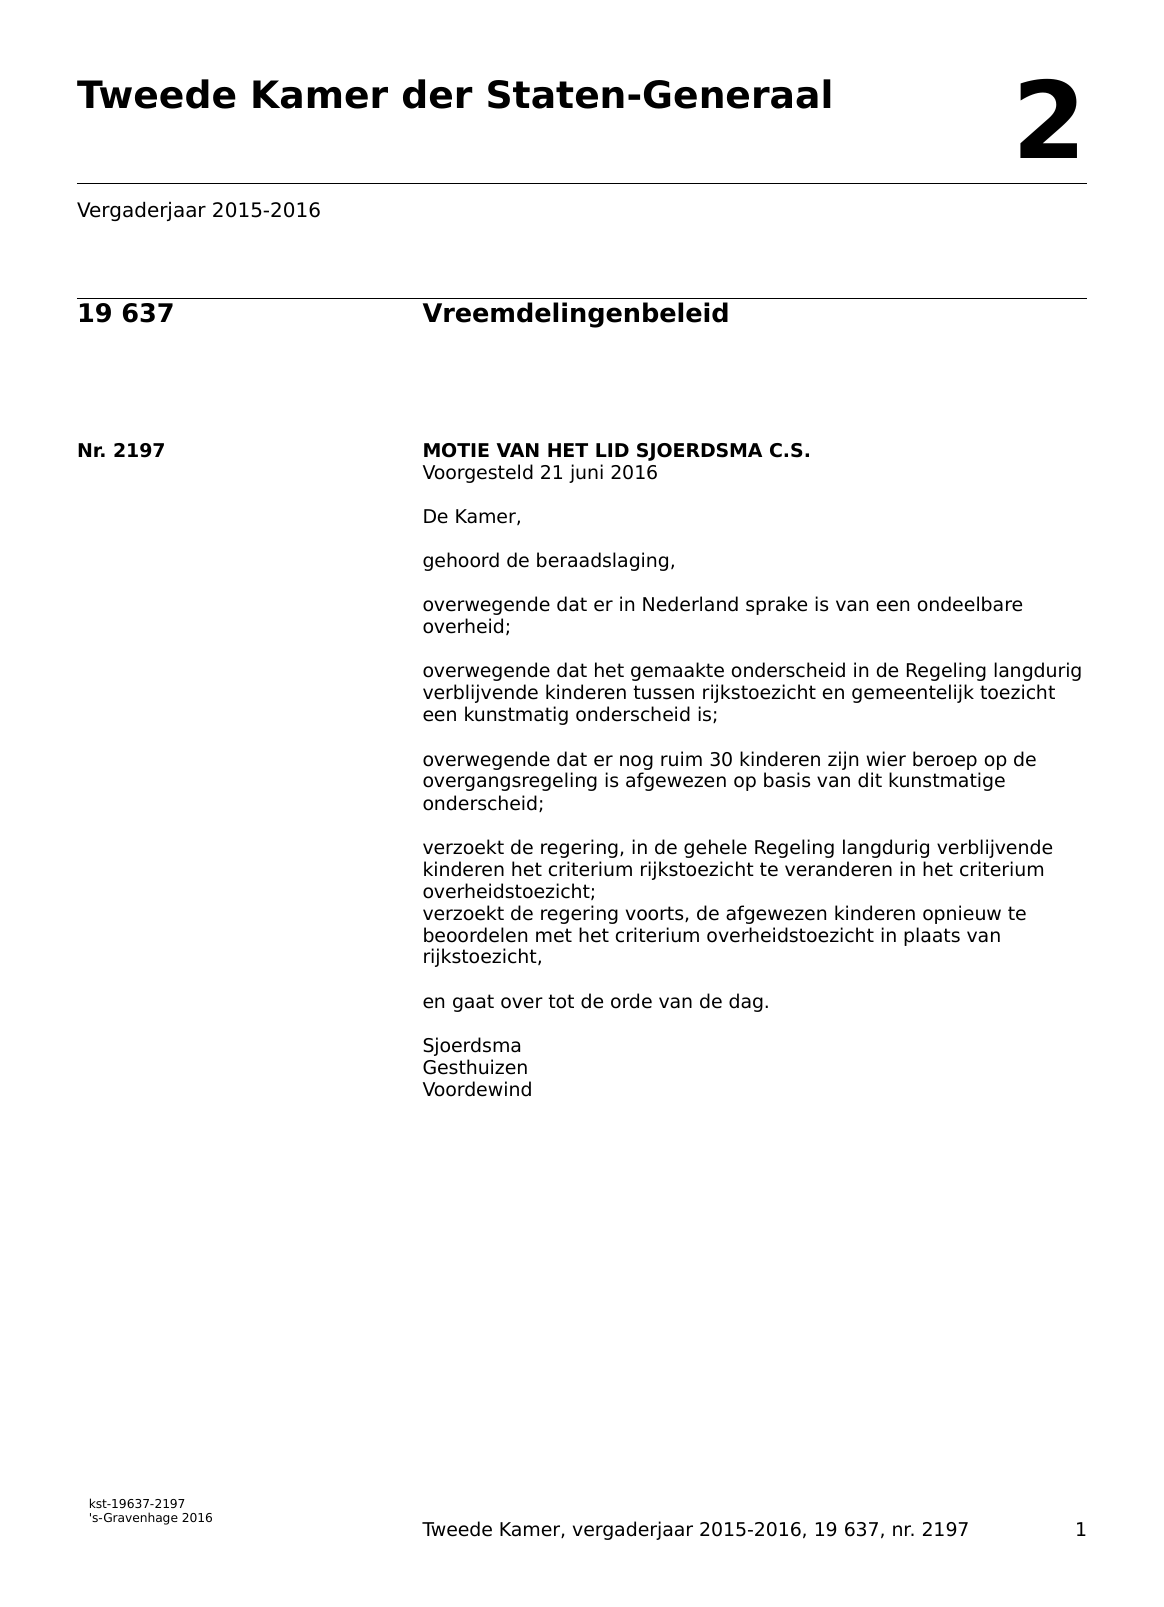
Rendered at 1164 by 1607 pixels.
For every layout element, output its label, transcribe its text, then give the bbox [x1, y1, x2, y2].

text Gesthuizen [422, 1057, 1087, 1079]
text Voorgesteld 21 juni 2016 [422, 462, 1087, 484]
subtitle Nr. 2197 MOTIE VAN HET LID SJOERDSMA C.S. [77, 440, 1087, 462]
table_cell Vergaderjaar 2015-2016 [77, 184, 1087, 298]
text De Kamer, [422, 506, 1087, 528]
text 's-Gravenhage 2016 [88, 1511, 323, 1525]
table_header 2 [886, 59, 1087, 183]
text en gaat over tot de orde van de dag. [422, 991, 1087, 1013]
text Sjoerdsma [422, 1035, 1087, 1057]
text verzoekt de regering, in de gehele Regeling langdurig verblijvende kinderen het criterium rijkstoezicht te veranderen in het criterium overheidstoezicht; [422, 837, 1087, 902]
subtitle 19 637 Vreemdelingenbeleid [77, 299, 1087, 329]
text overwegende dat er nog ruim 30 kinderen zijn wier beroep op de overgangsregeling is afgewezen op basis van dit kunstmatige onderscheid; [422, 748, 1087, 814]
text overwegende dat er in Nederland sprake is van een ondeelbare overheid; [422, 594, 1087, 638]
table_header Tweede Kamer der Staten-Generaal [77, 59, 886, 183]
text overwegende dat het gemaakte onderscheid in de Regeling langdurig verblijvende kinderen tussen rijkstoezicht en gemeentelijk toezicht een kunstmatig onderscheid is; [422, 660, 1087, 726]
text gehoord de beraadslaging, [422, 550, 1087, 572]
text kst-19637-2197 [88, 1497, 323, 1511]
text verzoekt de regering voorts, de afgewezen kinderen opnieuw te beoordelen met het criterium overheidstoezicht in plaats van rijkstoezicht, [422, 902, 1087, 968]
text Voordewind [422, 1079, 1087, 1101]
